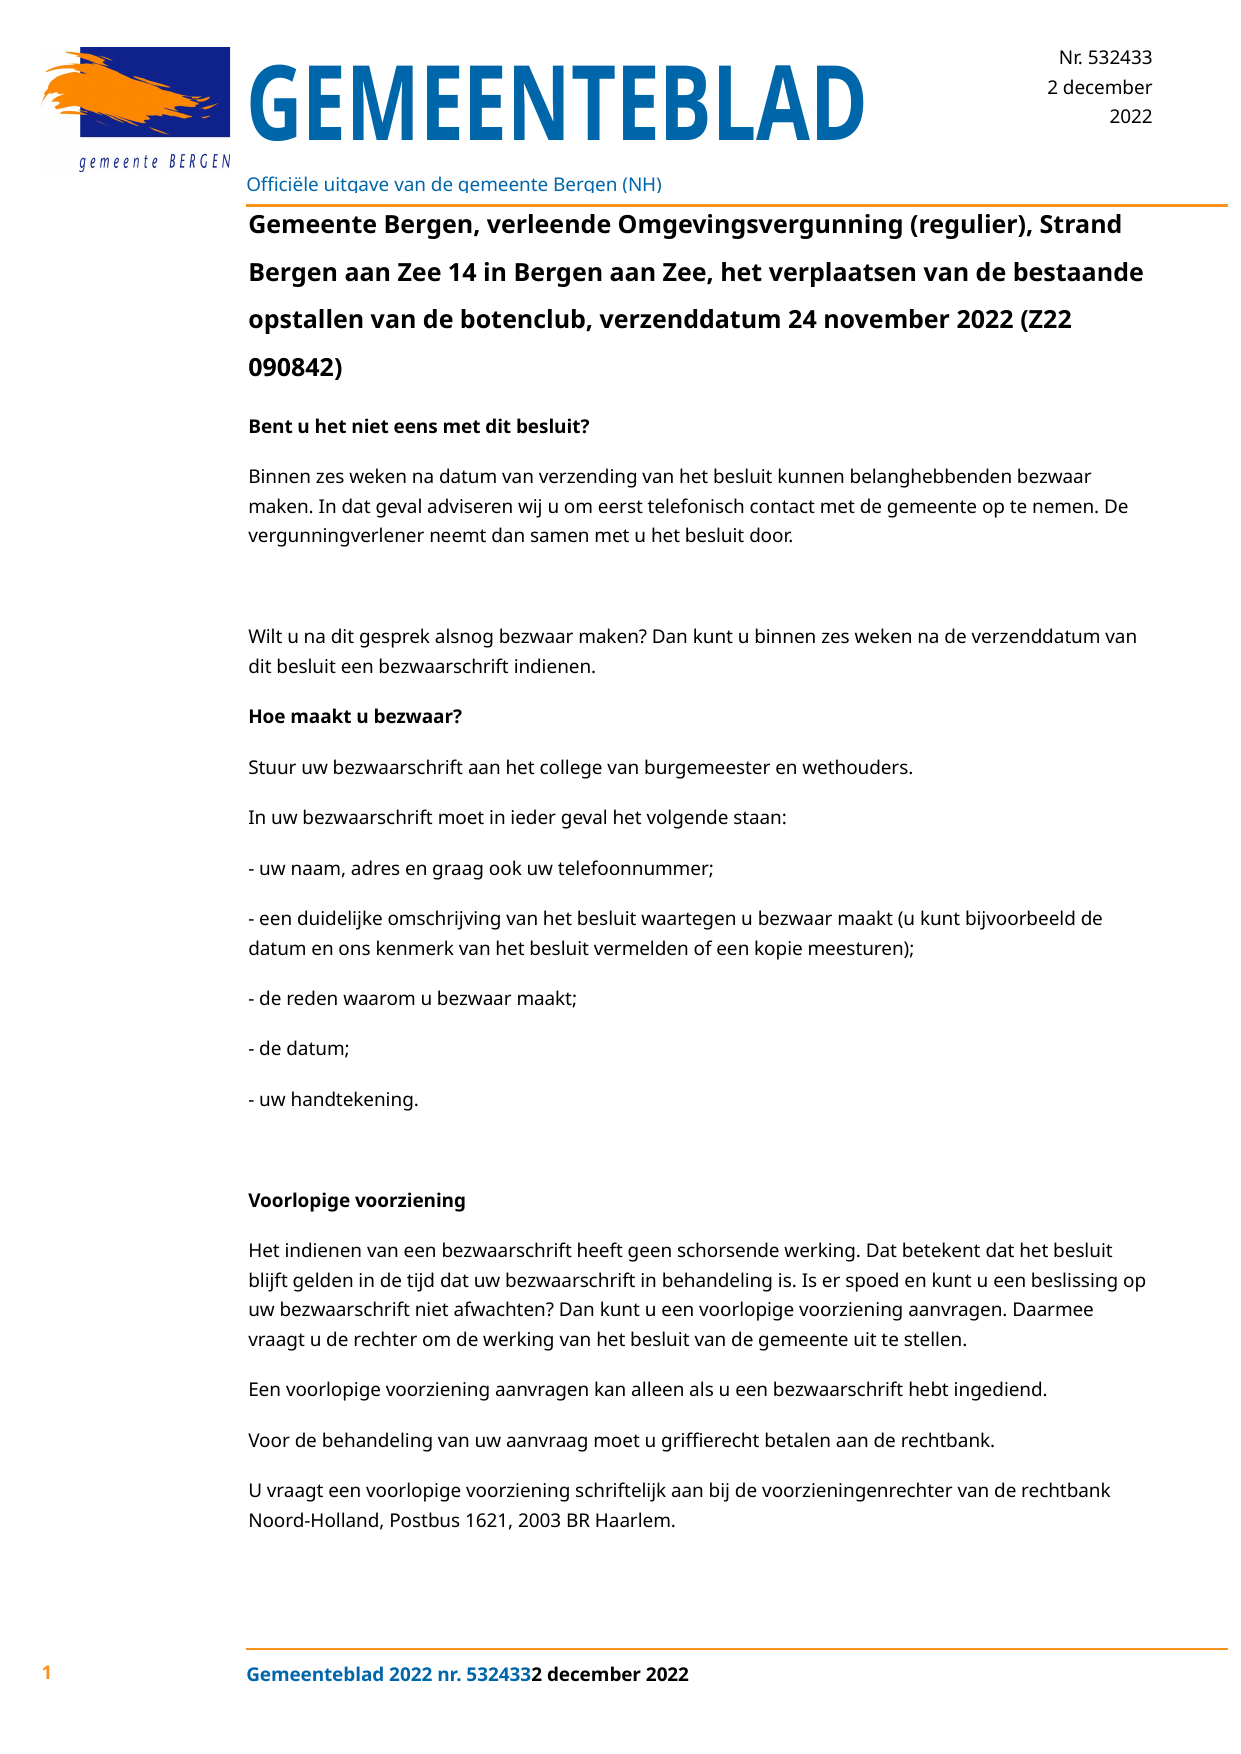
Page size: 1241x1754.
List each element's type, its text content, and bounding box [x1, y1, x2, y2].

text Het indienen van een bezwaarschrift heeft geen schorsende werking. Dat betekent dat het besluit blijft gelden in de tijd dat uw bezwaarschrift in behandeling is. Is er spoed en kunt u een beslissing op uw bezwaarschrift niet afwachten? Dan kunt u een voorlopige voorziening aanvragen. Daarmee vraagt u de rechter om de werking van het besluit van de gemeente uit te stellen. [248, 1237, 1152, 1352]
text Een voorlopige voorziening aanvragen kan alleen als u een bezwaarschrift hebt ingediend. [248, 1376, 1152, 1402]
text - de datum; [248, 1036, 1152, 1061]
text - de reden waarom u bezwaar maakt; [248, 985, 1152, 1011]
text Wilt u na dit gesprek alsnog bezwaar maken? Dan kunt u binnen zes weken na de verzenddatum van dit besluit een bezwaarschrift indienen. [248, 623, 1152, 679]
text Binnen zes weken na datum van verzending van het besluit kunnen belanghebbenden bezwaar maken. In dat geval adviseren wij u om eerst telefonisch contact met de gemeente op te nemen. De vergunningverlener neemt dan samen met u het besluit door. [248, 463, 1152, 548]
text Stuur uw bezwaarschrift aan het college van burgemeester en wethouders. [248, 754, 1152, 780]
text Bent u het niet eens met dit besluit? [248, 413, 1152, 439]
text Hoe maakt u bezwaar? [248, 703, 1152, 729]
text In uw bezwaarschrift moet in ieder geval het volgende staan: [248, 804, 1152, 830]
text Voor de behandeling van uw aanvraag moet u griffierecht betalen aan de rechtbank. [248, 1427, 1152, 1453]
text - uw handtekening. [248, 1086, 1152, 1112]
picture [41, 47, 231, 172]
text - een duidelijke omschrijving van het besluit waartegen u bezwaar maakt (u kunt bijvoorbeeld de datum en ons kenmerk van het besluit vermelden of een kopie meesturen); [248, 905, 1152, 961]
text - uw naam, adres en graag ook uw telefoonnummer; [248, 855, 1152, 881]
text Gemeente Bergen, verleende Omgevingsvergunning (regulier), Strand Bergen aan Zee 14 in Bergen aan Zee, het verplaatsen van de bestaande opstallen van de botenclub, verzenddatum 24 november 2022 (Z22 090842) [248, 207, 1152, 384]
text Voorlopige voorziening [248, 1187, 1152, 1213]
text U vraagt een voorlopige voorziening schriftelijk aan bij de voorzieningenrechter van de rechtbank Noord-Holland, Postbus 1621, 2003 BR Haarlem. [248, 1477, 1152, 1533]
